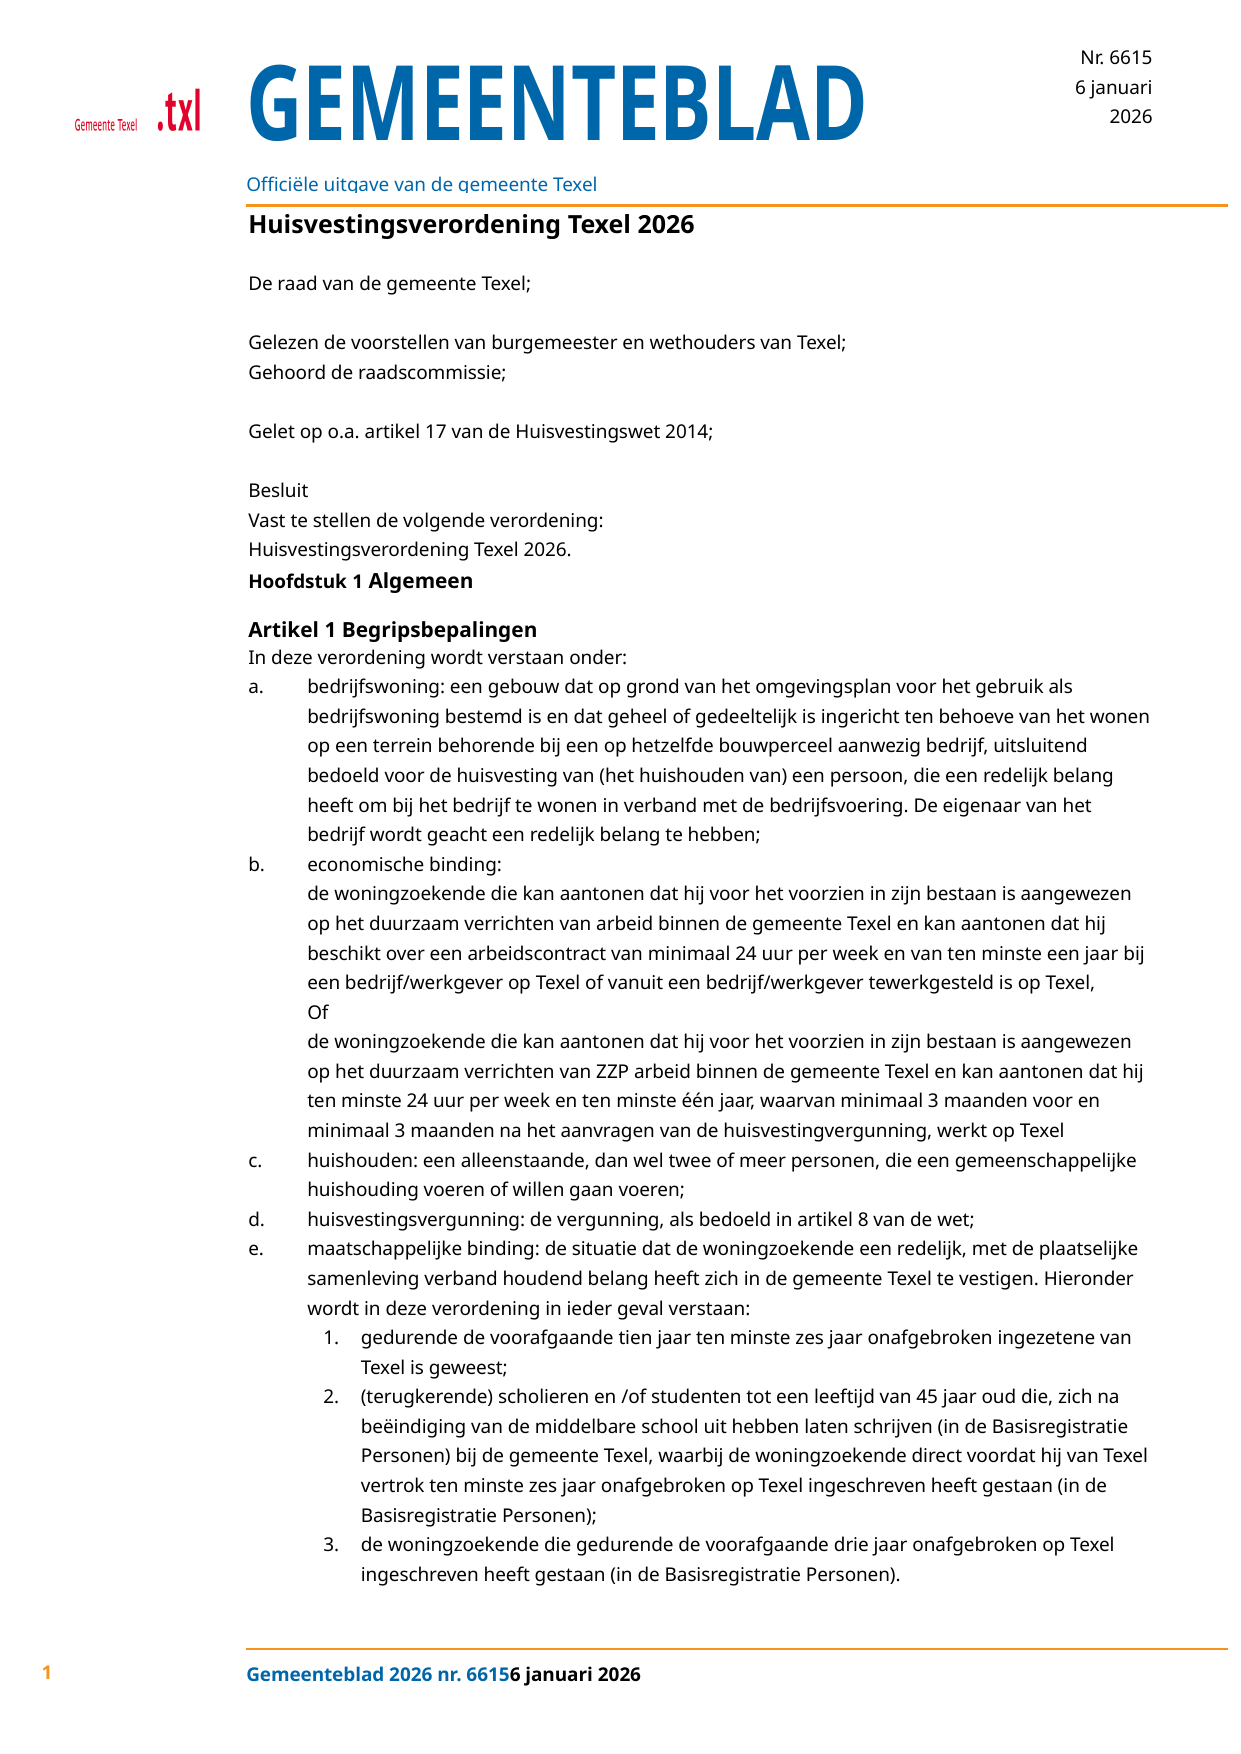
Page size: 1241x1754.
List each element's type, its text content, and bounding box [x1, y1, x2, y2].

text Huisvestingsverordening Texel 2026 [248, 207, 1152, 241]
picture [41, 47, 231, 172]
text De raad van de gemeente Texel; [248, 270, 1152, 296]
text Artikel 1 Begripsbepalingen [248, 615, 1152, 644]
list economische binding: [248, 851, 1152, 877]
text Hoofdstuk 1 Algemeen [248, 566, 1152, 594]
list huishouden: een alleenstaande, dan wel twee of meer personen, die een gemeenschappelijke huishouding voeren of willen gaan voeren; [248, 1147, 1152, 1202]
list gedurende de voorafgaande tien jaar ten minste zes jaar onafgebroken ingezetene van Texel is geweest; [323, 1324, 1152, 1379]
list Of [248, 999, 1152, 1024]
list huisvestingsvergunning: de vergunning, als bedoeld in artikel 8 van de wet; [248, 1206, 1152, 1232]
text Gelet op o.a. artikel 17 van de Huisvestingswet 2014; [248, 418, 1152, 444]
list de woningzoekende die kan aantonen dat hij voor het voorzien in zijn bestaan is aangewezen op het duurzaam verrichten van arbeid binnen de gemeente Texel en kan aantonen dat hij beschikt over een arbeidscontract van minimaal 24 uur per week en van ten minste een jaar bij een bedrijf/werkgever op Texel of vanuit een bedrijf/werkgever tewerkgesteld is op Texel, [248, 881, 1152, 995]
text Gelezen de voorstellen van burgemeester en wethouders van Texel; [248, 329, 1152, 355]
text In deze verordening wordt verstaan onder: [248, 644, 1152, 669]
list (terugkerende) scholieren en /of studenten tot een leeftijd van 45 jaar oud die, zich na beëindiging van de middelbare school uit hebben laten schrijven (in de Basisregistratie Personen) bij de gemeente Texel, waarbij de woningzoekende direct voordat hij van Texel vertrok ten minste zes jaar onafgebroken op Texel ingeschreven heeft gestaan (in de Basisregistratie Personen); [323, 1383, 1152, 1527]
list bedrijfswoning: een gebouw dat op grond van het omgevingsplan voor het gebruik als bedrijfswoning bestemd is en dat geheel of gedeeltelijk is ingericht ten behoeve van het wonen op een terrein behorende bij een op hetzelfde bouwperceel aanwezig bedrijf, uitsluitend bedoeld voor de huisvesting van (het huishouden van) een persoon, die een redelijk belang heeft om bij het bedrijf te wonen in verband met de bedrijfsvoering. De eigenaar van het bedrijf wordt geacht een redelijk belang te hebben; [248, 673, 1152, 847]
text Vast te stellen de volgende verordening: [248, 507, 1152, 533]
text Huisvestingsverordening Texel 2026. [248, 537, 1152, 562]
text Besluit [248, 477, 1152, 503]
list de woningzoekende die kan aantonen dat hij voor het voorzien in zijn bestaan is aangewezen op het duurzaam verrichten van ZZP arbeid binnen de gemeente Texel en kan aantonen dat hij ten minste 24 uur per week en ten minste één jaar, waarvan minimaal 3 maanden voor en minimaal 3 maanden na het aanvragen van de huisvestingvergunning, werkt op Texel [248, 1028, 1152, 1143]
list de woningzoekende die gedurende de voorafgaande drie jaar onafgebroken op Texel ingeschreven heeft gestaan (in de Basisregistratie Personen). [323, 1531, 1152, 1587]
text Gehoord de raadscommissie; [248, 359, 1152, 385]
list maatschappelijke binding: de situatie dat de woningzoekende een redelijk, met de plaatselijke samenleving verband houdend belang heeft zich in de gemeente Texel te vestigen. Hieronder wordt in deze verordening in ieder geval verstaan: [248, 1236, 1152, 1320]
